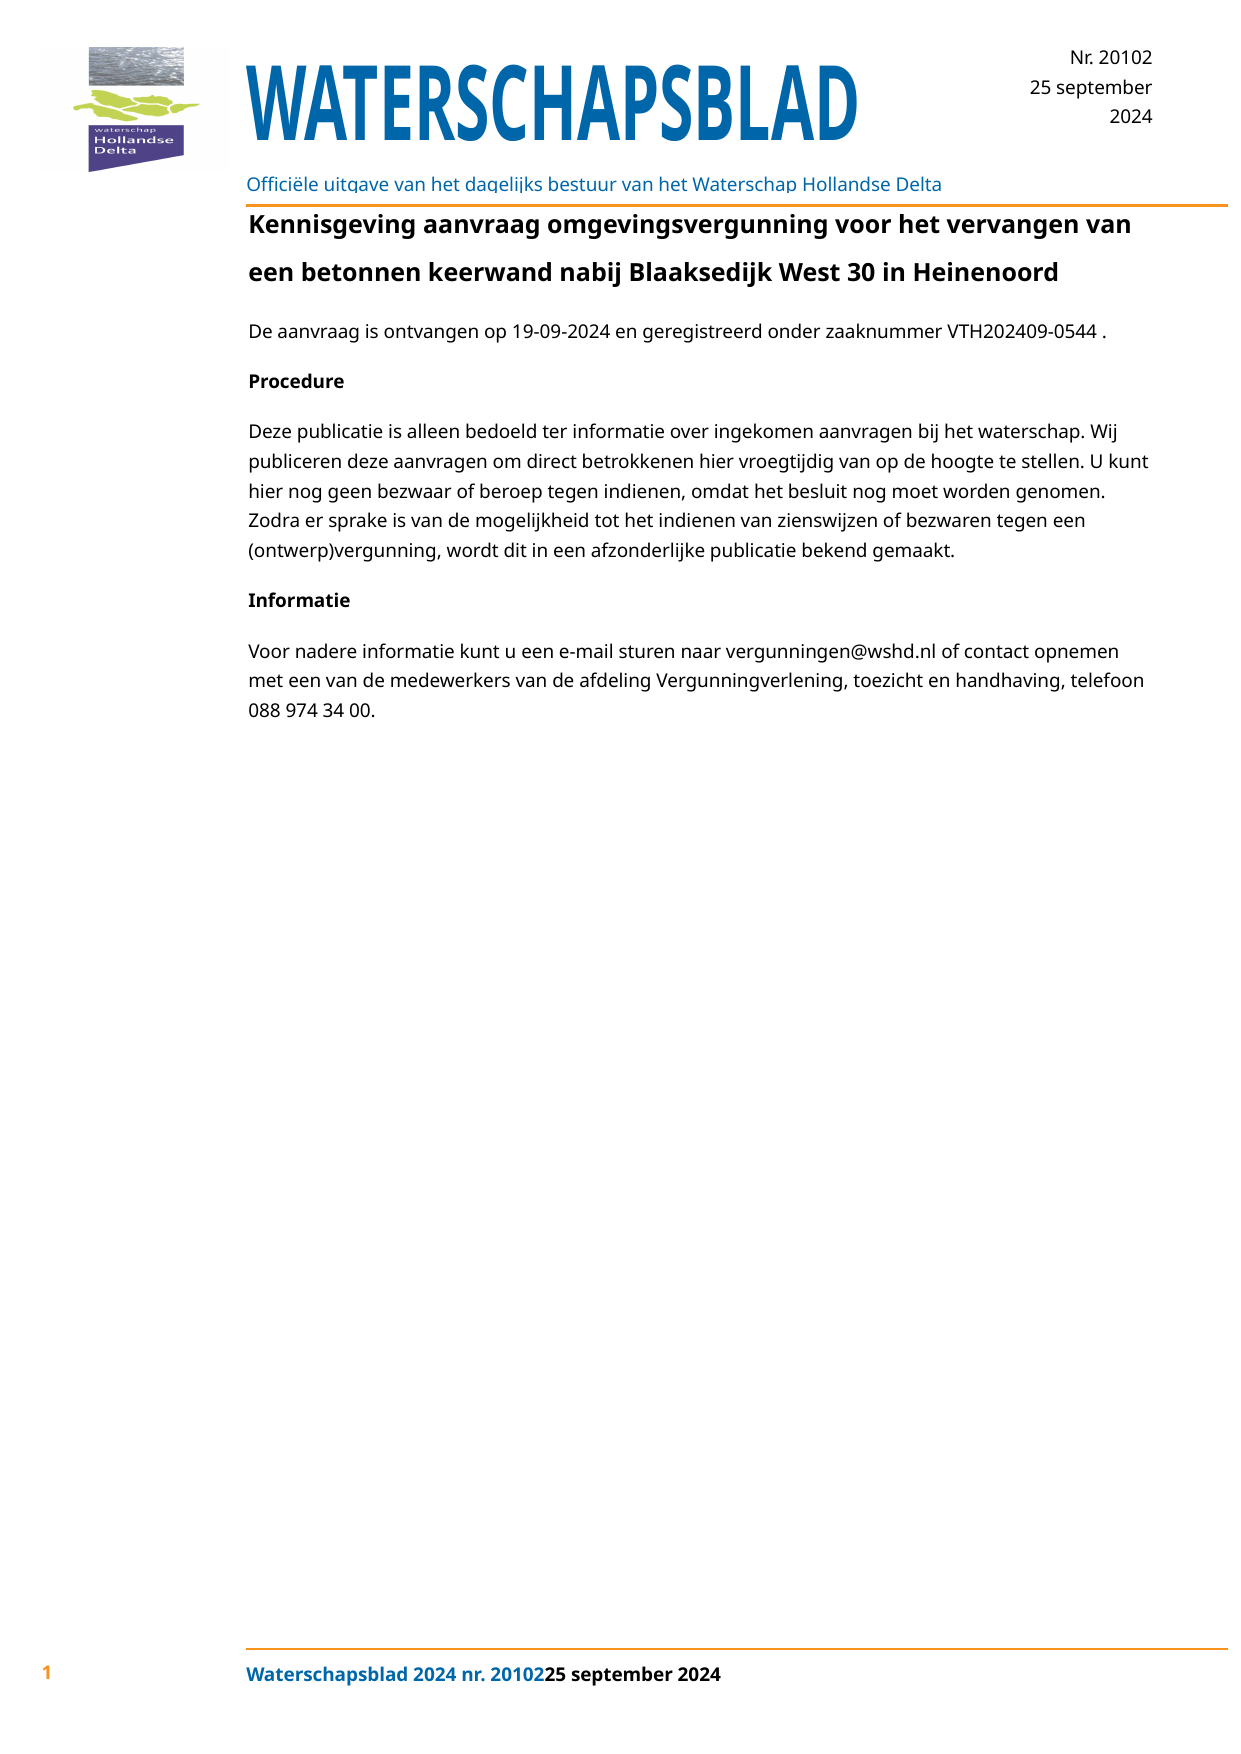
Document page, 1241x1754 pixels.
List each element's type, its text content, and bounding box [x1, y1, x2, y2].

text Procedure [248, 368, 1152, 394]
text Deze publicatie is alleen bedoeld ter informatie over ingekomen aanvragen bij het waterschap. Wij publiceren deze aanvragen om direct betrokkenen hier vroegtijdig van op de hoogte te stellen. U kunt hier nog geen bezwaar of beroep tegen indienen, omdat het besluit nog moet worden genomen. Zodra er sprake is van de mogelijkheid tot het indienen van zienswijzen of bezwaren tegen een (ontwerp)vergunning, wordt dit in een afzonderlijke publicatie bekend gemaakt. [248, 419, 1152, 563]
text Voor nadere informatie kunt u een e-mail sturen naar vergunningen@wshd.nl of contact opnemen met een van de medewerkers van de afdeling Vergunningverlening, toezicht en handhaving, telefoon 088 974 34 00. [248, 638, 1152, 723]
text Informatie [248, 587, 1152, 613]
text De aanvraag is ontvangen op 19-09-2024 en geregistreerd onder zaaknummer VTH202409-0544 . [248, 318, 1152, 344]
text Kennisgeving aanvraag omgevingsvergunning voor het vervangen van een betonnen keerwand nabij Blaaksedijk West 30 in Heinenoord [248, 207, 1152, 288]
picture [41, 47, 231, 172]
